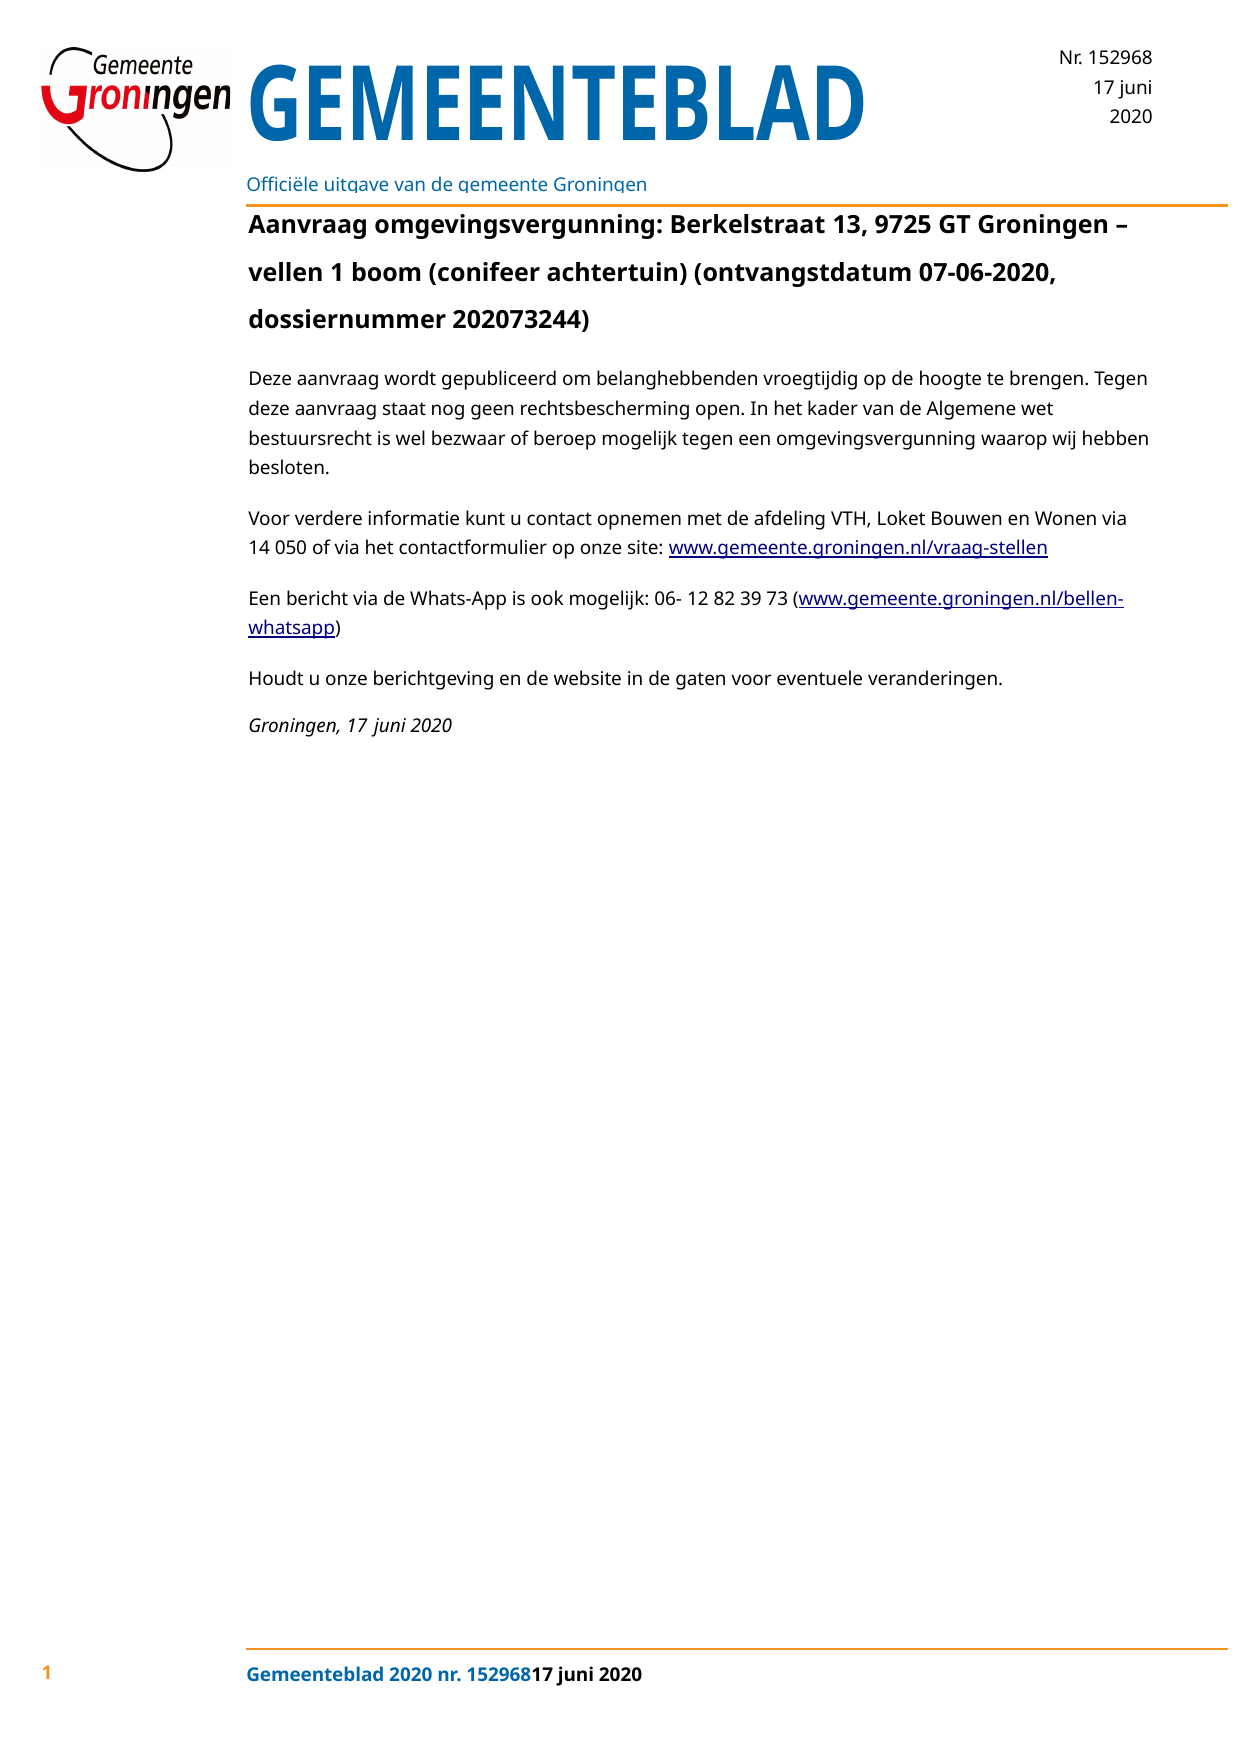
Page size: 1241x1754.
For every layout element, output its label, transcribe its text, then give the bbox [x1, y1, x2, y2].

text Groningen, 17 juni 2020 [248, 712, 1152, 738]
picture [41, 47, 231, 172]
text Een bericht via de Whats-App is ook mogelijk: 06- 12 82 39 73 (www.gemeente.groningen.nl/bellen-whatsapp) [248, 585, 1152, 640]
text Voor verdere informatie kunt u contact opnemen met de afdeling VTH, Loket Bouwen en Wonen via 14 050 of via het contactformulier op onze site: www.gemeente.groningen.nl/vraag-stellen [248, 505, 1152, 560]
text Houdt u onze berichtgeving en de website in de gaten voor eventuele veranderingen. [248, 665, 1152, 690]
text Deze aanvraag wordt gepubliceerd om belanghebbenden vroegtijdig op de hoogte te brengen. Tegen deze aanvraag staat nog geen rechtsbescherming open. In het kader van de Algemene wet bestuursrecht is wel bezwaar of beroep mogelijk tegen een omgevingsvergunning waarop wij hebben besloten. [248, 366, 1152, 480]
text Aanvraag omgevingsvergunning: Berkelstraat 13, 9725 GT Groningen – vellen 1 boom (conifeer achtertuin) (ontvangstdatum 07-06-2020, dossiernummer 202073244) [248, 207, 1152, 336]
